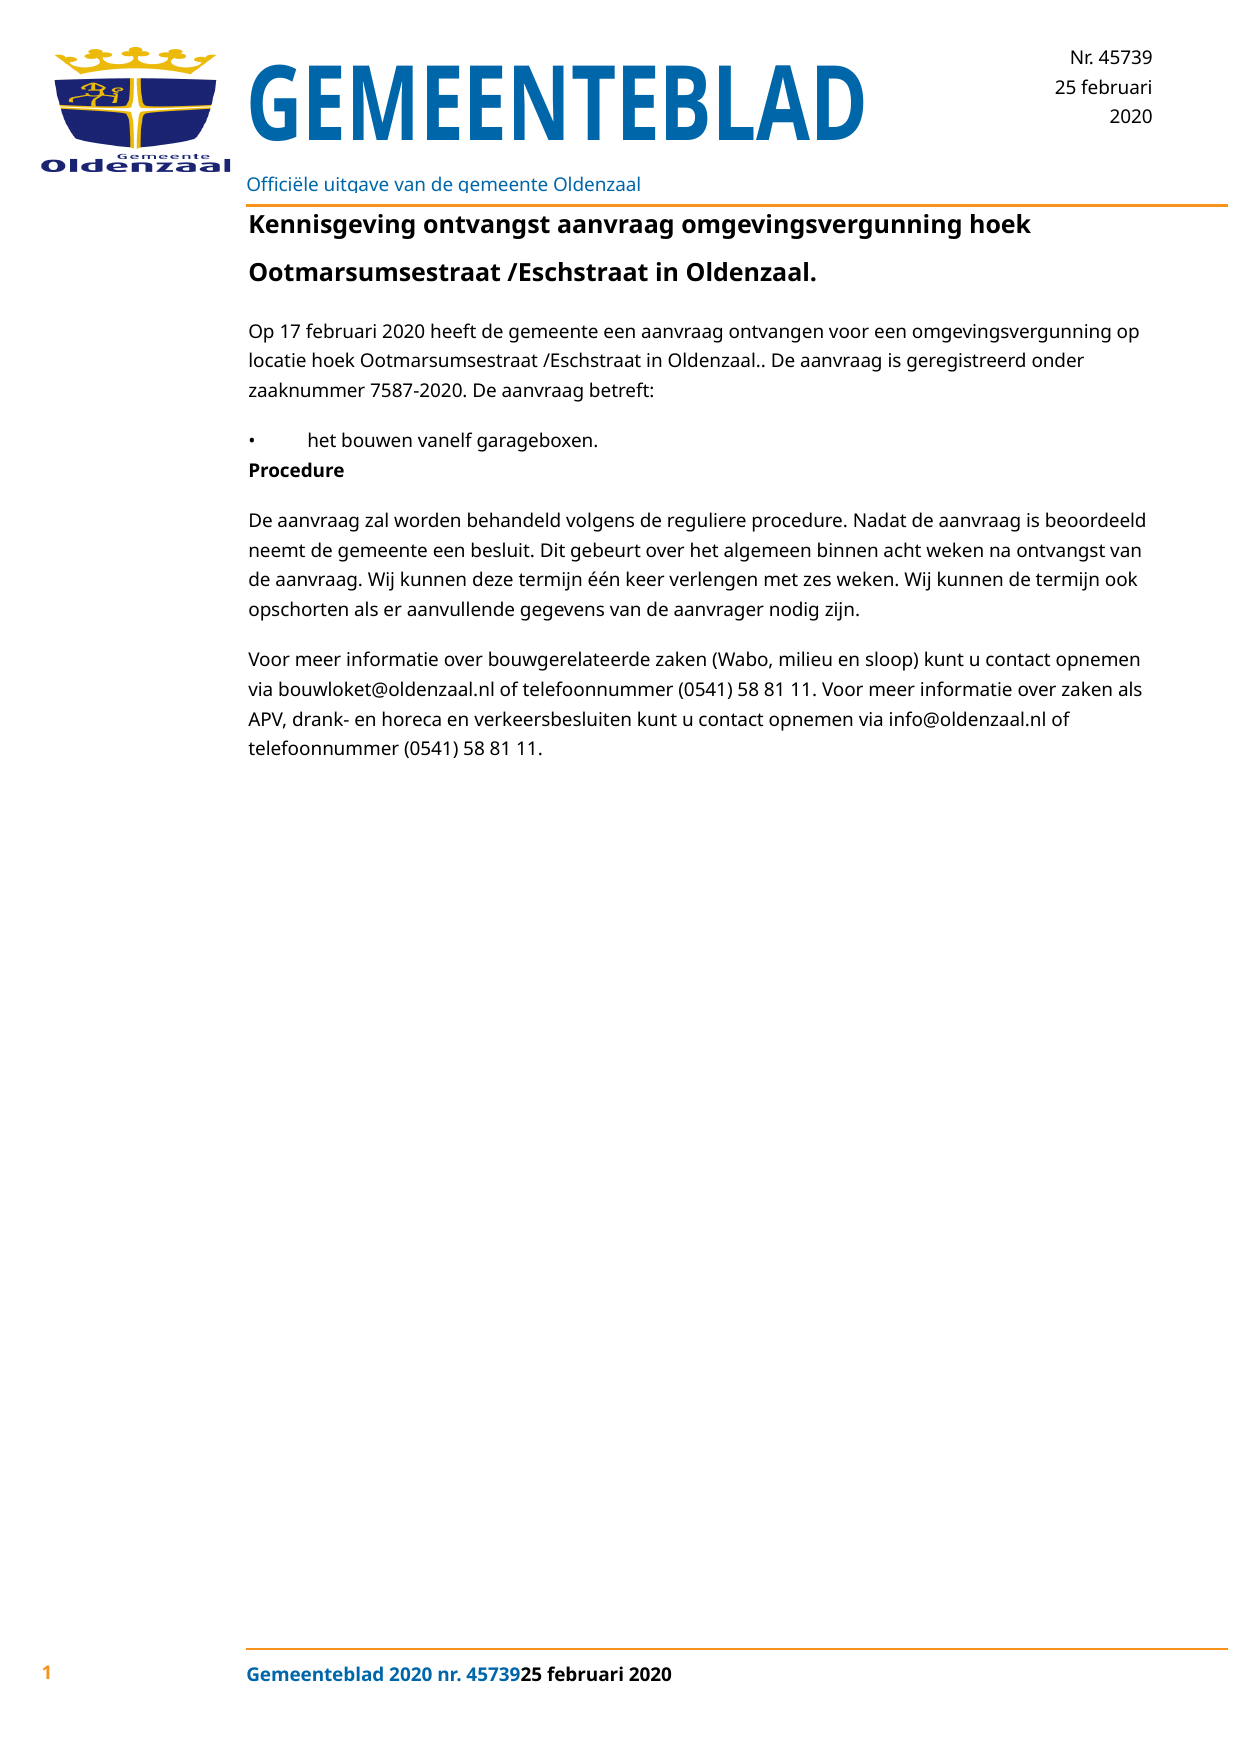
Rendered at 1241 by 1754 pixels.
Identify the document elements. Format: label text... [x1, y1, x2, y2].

text Op 17 februari 2020 heeft de gemeente een aanvraag ontvangen voor een omgevingsvergunning op locatie hoek Ootmarsumsestraat /Eschstraat in Oldenzaal.. De aanvraag is geregistreerd onder zaaknummer 7587-2020. De aanvraag betreft: [248, 318, 1152, 403]
text Procedure [248, 457, 1152, 483]
picture [41, 47, 231, 172]
list het bouwen vanelf garageboxen. [248, 427, 1152, 453]
text Voor meer informatie over bouwgerelateerde zaken (Wabo, milieu en sloop) kunt u contact opnemen via bouwloket@oldenzaal.nl of telefoonnummer (0541) 58 81 11. Voor meer informatie over zaken als APV, drank- en horeca en verkeersbesluiten kunt u contact opnemen via info@oldenzaal.nl of telefoonnummer (0541) 58 81 11. [248, 647, 1152, 761]
text Kennisgeving ontvangst aanvraag omgevingsvergunning hoek Ootmarsumsestraat /Eschstraat in Oldenzaal. [248, 207, 1152, 288]
text De aanvraag zal worden behandeld volgens de reguliere procedure. Nadat de aanvraag is beoordeeld neemt de gemeente een besluit. Dit gebeurt over het algemeen binnen acht weken na ontvangst van de aanvraag. Wij kunnen deze termijn één keer verlengen met zes weken. Wij kunnen de termijn ook opschorten als er aanvullende gegevens van de aanvrager nodig zijn. [248, 507, 1152, 622]
